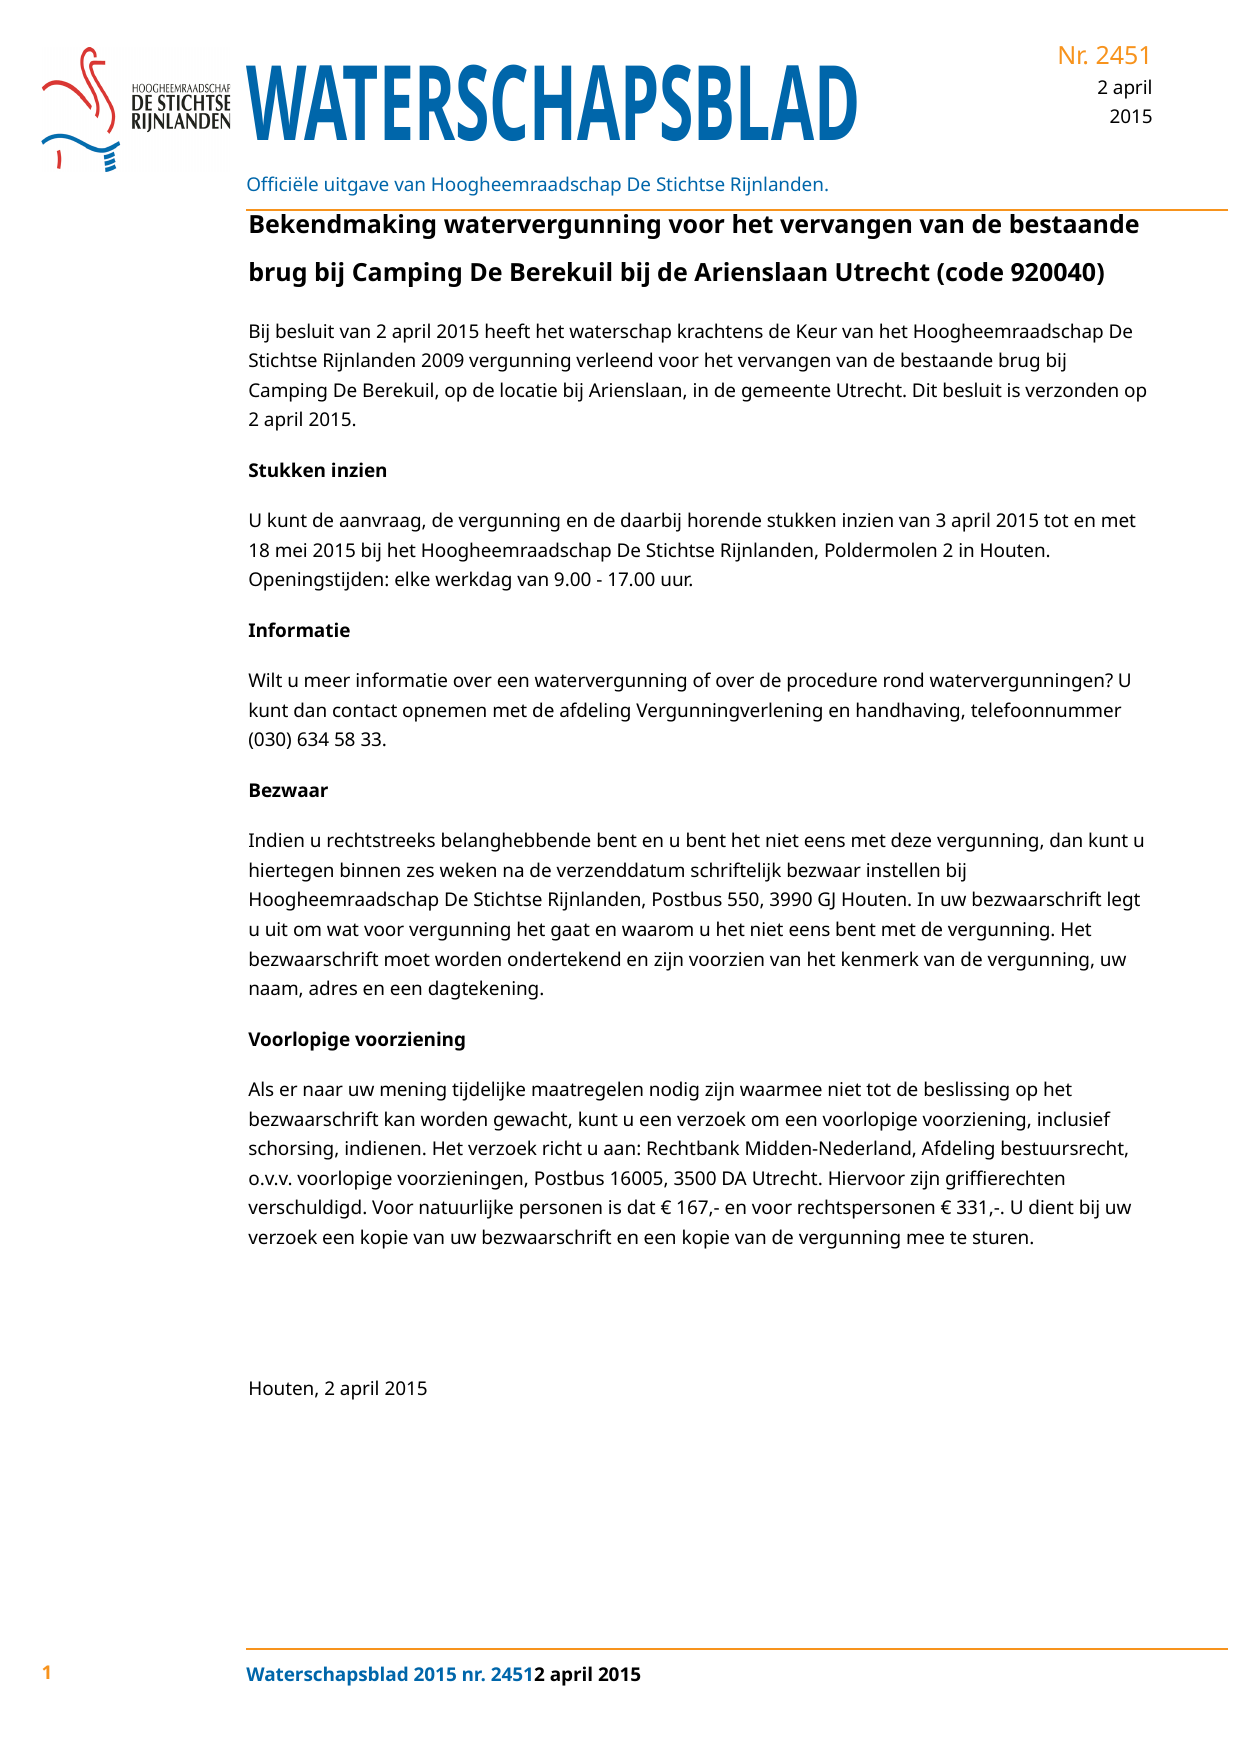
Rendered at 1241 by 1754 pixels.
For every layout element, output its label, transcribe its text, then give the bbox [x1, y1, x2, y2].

text Houten, 2 april 2015 [248, 1375, 1152, 1401]
text Bekendmaking watervergunning voor het vervangen van de bestaande brug bij Camping De Berekuil bij de Arienslaan Utrecht (code 920040) [248, 211, 1152, 288]
text Voorlopige voorziening [248, 1026, 1152, 1052]
text Bezwaar [248, 777, 1152, 803]
text Wilt u meer informatie over een watervergunning of over de procedure rond watervergunningen? U kunt dan contact opnemen met de afdeling Vergunningverlening en handhaving, telefoonnummer (030) 634 58 33. [248, 667, 1152, 752]
text Als er naar uw mening tijdelijke maatregelen nodig zijn waarmee niet tot de beslissing op het bezwaarschrift kan worden gewacht, kunt u een verzoek om een voorlopige voorziening, inclusief schorsing, indienen. Het verzoek richt u aan: Rechtbank Midden-Nederland, Afdeling bestuursrecht, o.v.v. voorlopige voorzieningen, Postbus 16005, 3500 DA Utrecht. Hiervoor zijn griffierechten verschuldigd. Voor natuurlijke personen is dat € 167,- en voor rechtspersonen € 331,-. U dient bij uw verzoek een kopie van uw bezwaarschrift en een kopie van de vergunning mee te sturen. [248, 1076, 1152, 1250]
picture [41, 47, 231, 172]
text Stukken inzien [248, 457, 1152, 483]
text Bij besluit van 2 april 2015 heeft het waterschap krachtens de Keur van het Hoogheemraadschap De Stichtse Rijnlanden 2009 vergunning verleend voor het vervangen van de bestaande brug bij Camping De Berekuil, op de locatie bij Arienslaan, in de gemeente Utrecht. Dit besluit is verzonden op 2 april 2015. [248, 318, 1152, 432]
text Indien u rechtstreeks belanghebbende bent en u bent het niet eens met deze vergunning, dan kunt u hiertegen binnen zes weken na de verzenddatum schriftelijk bezwaar instellen bij Hoogheemraadschap De Stichtse Rijnlanden, Postbus 550, 3990 GJ Houten. In uw bezwaarschrift legt u uit om wat voor vergunning het gaat en waarom u het niet eens bent met de vergunning. Het bezwaarschrift moet worden ondertekend en zijn voorzien van het kenmerk van de vergunning, uw naam, adres en een dagtekening. [248, 827, 1152, 1001]
text U kunt de aanvraag, de vergunning en de daarbij horende stukken inzien van 3 april 2015 tot en met 18 mei 2015 bij het Hoogheemraadschap De Stichtse Rijnlanden, Poldermolen 2 in Houten. Openingstijden: elke werkdag van 9.00 - 17.00 uur. [248, 507, 1152, 592]
text Informatie [248, 617, 1152, 643]
